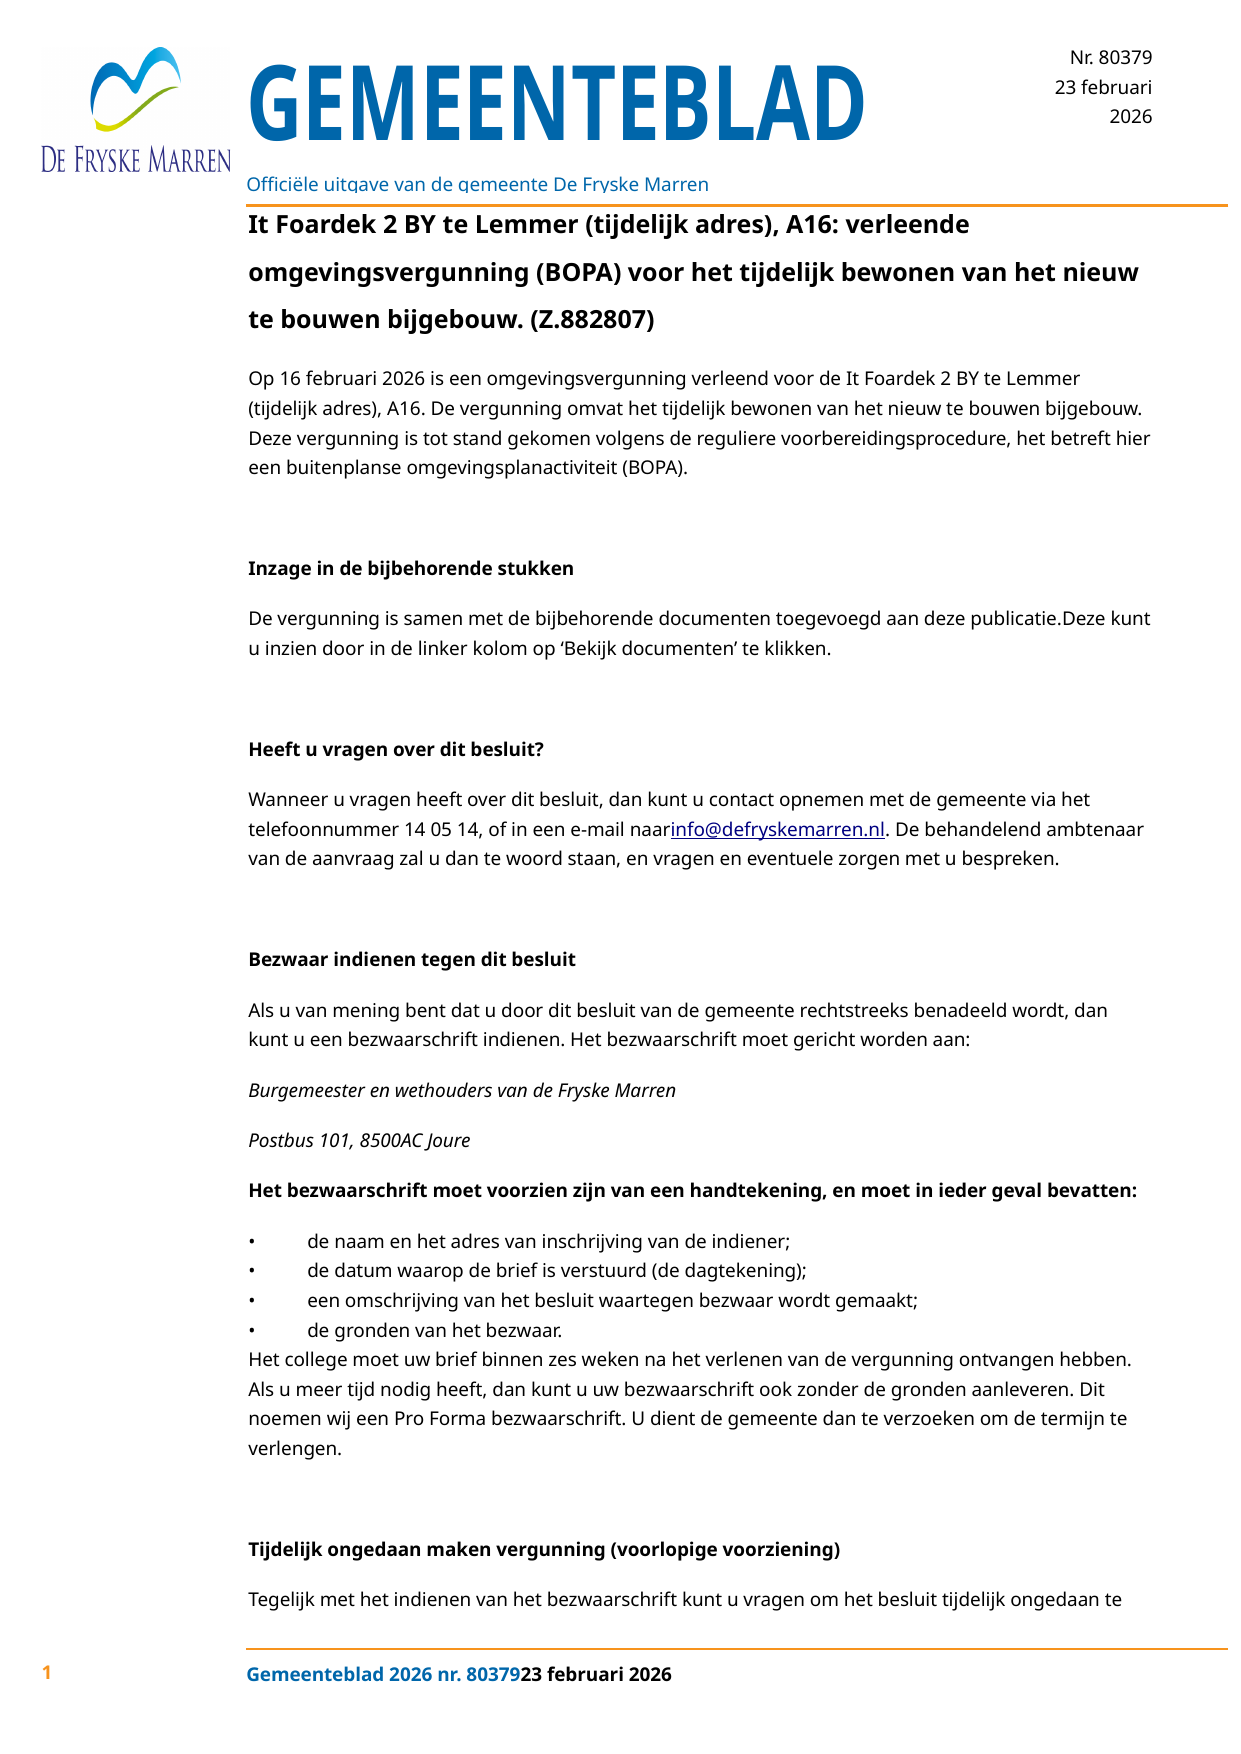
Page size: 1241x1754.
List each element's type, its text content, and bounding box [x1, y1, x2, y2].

text Tegelijk met het indienen van het bezwaarschrift kunt u vragen om het besluit tijdelijk ongedaan te [248, 1586, 1152, 1612]
text Wanneer u vragen heeft over dit besluit, dan kunt u contact opnemen met de gemeente via het telefoonnummer 14 05 14, of in een e-mail naarinfo@defryskemarren.nl. De behandelend ambtenaar van de aanvraag zal u dan te woord staan, en vragen en eventuele zorgen met u bespreken. [248, 786, 1152, 871]
text De vergunning is samen met de bijbehorende documenten toegevoegd aan deze publicatie.Deze kunt u inzien door in de linker kolom op ‘Bekijk documenten’ te klikken. [248, 606, 1152, 661]
list een omschrijving van het besluit waartegen bezwaar wordt gemaakt; [248, 1287, 1152, 1313]
text Inzage in de bijbehorende stukken [248, 555, 1152, 581]
text Het bezwaarschrift moet voorzien zijn van een handtekening, en moet in ieder geval bevatten: [248, 1178, 1152, 1203]
list de naam en het adres van inschrijving van de indiener; [248, 1228, 1152, 1254]
list de datum waarop de brief is verstuurd (de dagtekening); [248, 1258, 1152, 1283]
picture [41, 47, 231, 172]
text Burgemeester en wethouders van de Fryske Marren [248, 1077, 1152, 1102]
text Als u van mening bent dat u door dit besluit van de gemeente rechtstreeks benadeeld wordt, dan kunt u een bezwaarschrift indienen. Het bezwaarschrift moet gericht worden aan: [248, 997, 1152, 1052]
text Heeft u vragen over dit besluit? [248, 736, 1152, 762]
text Bezwaar indienen tegen dit besluit [248, 946, 1152, 972]
text It Foardek 2 BY te Lemmer (tijdelijk adres), A16: verleende omgevingsvergunning (BOPA) voor het tijdelijk bewonen van het nieuw te bouwen bijgebouw. (Z.882807) [248, 207, 1152, 336]
text Op 16 februari 2026 is een omgevingsvergunning verleend voor de It Foardek 2 BY te Lemmer (tijdelijk adres), A16. De vergunning omvat het tijdelijk bewonen van het nieuw te bouwen bijgebouw. Deze vergunning is tot stand gekomen volgens de reguliere voorbereidingsprocedure, het betreft hier een buitenplanse omgevingsplanactiviteit (BOPA). [248, 366, 1152, 480]
text Het college moet uw brief binnen zes weken na het verlenen van de vergunning ontvangen hebben. Als u meer tijd nodig heeft, dan kunt u uw bezwaarschrift ook zonder de gronden aanleveren. Dit noemen wij een Pro Forma bezwaarschrift. U dient de gemeente dan te verzoeken om de termijn te verlengen. [248, 1346, 1152, 1461]
list de gronden van het bezwaar. [248, 1317, 1152, 1342]
text Tijdelijk ongedaan maken vergunning (voorlopige voorziening) [248, 1536, 1152, 1562]
text Postbus 101, 8500AC Joure [248, 1127, 1152, 1153]
